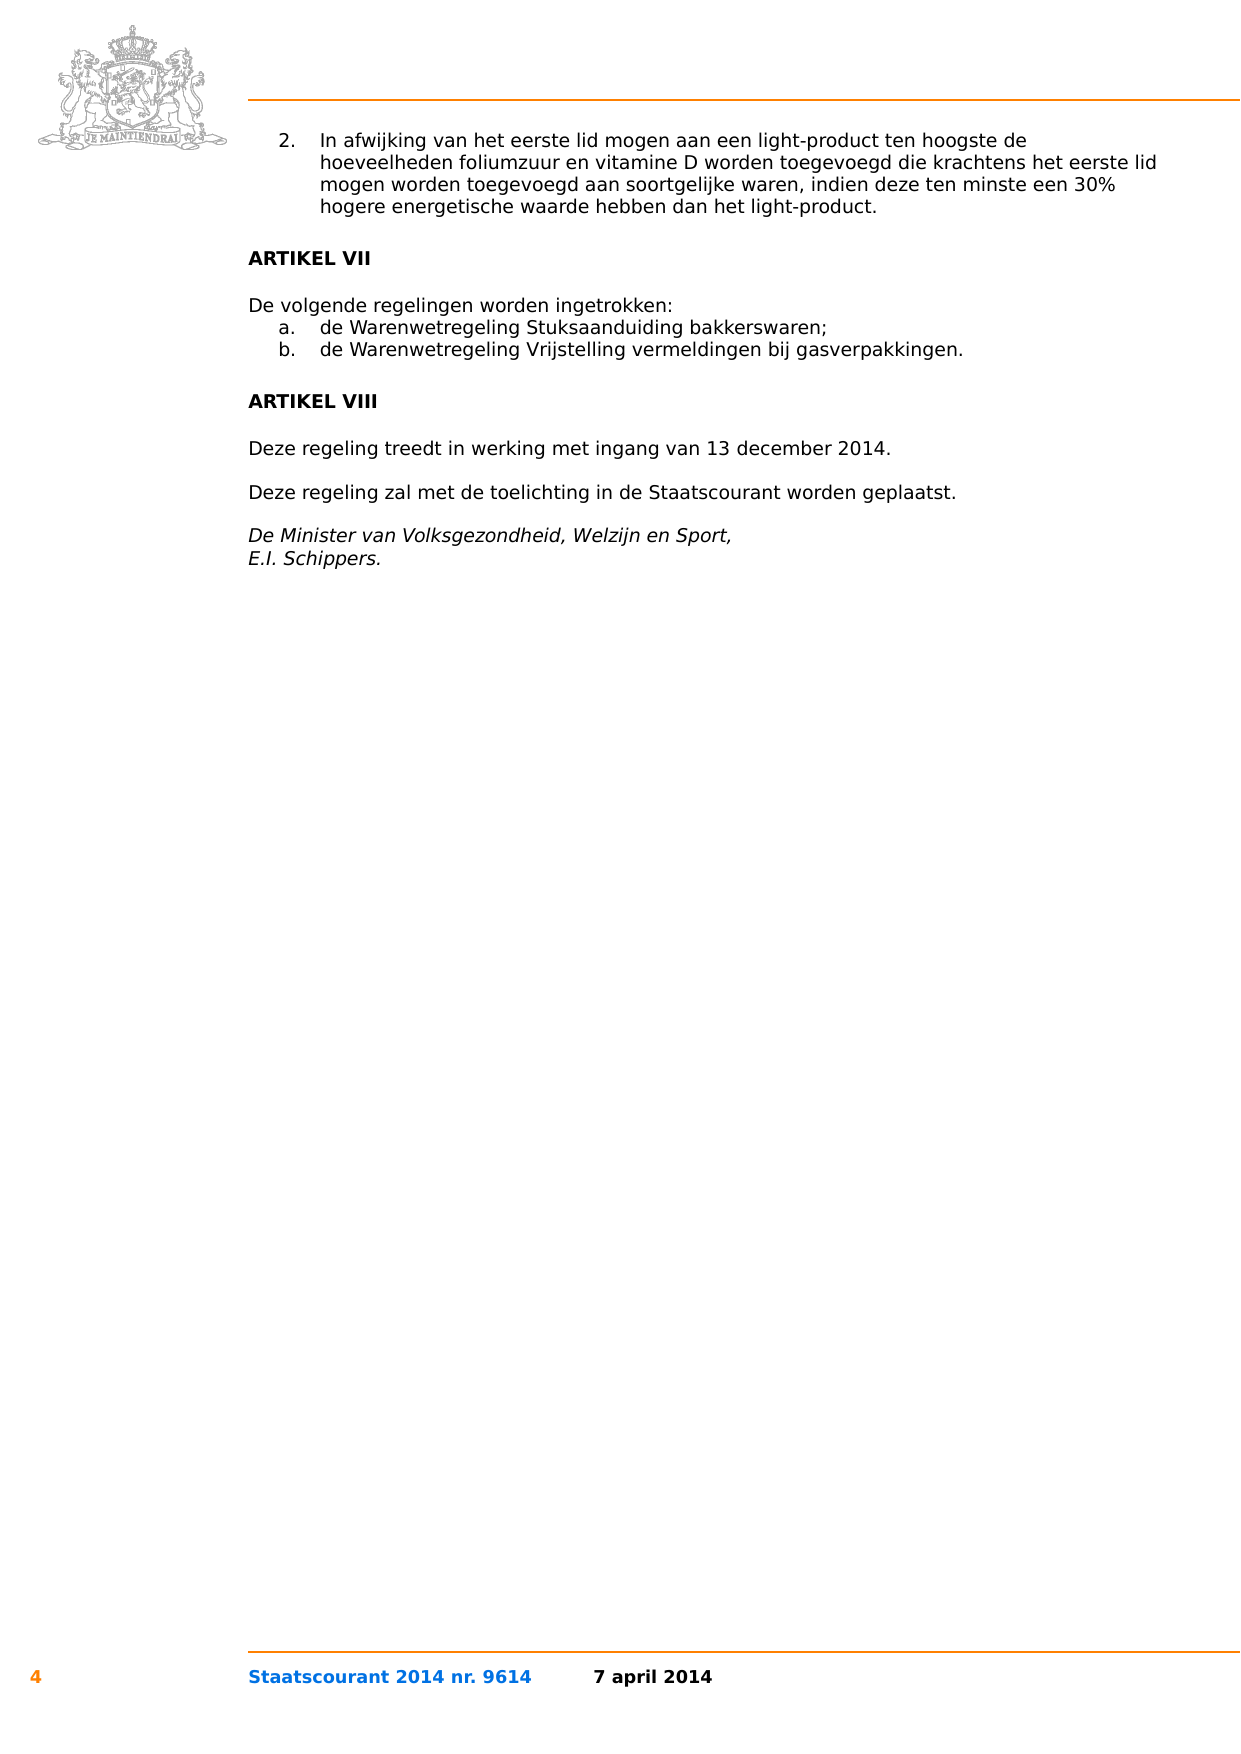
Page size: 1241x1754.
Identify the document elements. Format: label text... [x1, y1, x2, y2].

subtitle ARTIKEL VII [248, 248, 1163, 270]
text Deze regeling treedt in werking met ingang van 13 december 2014. [248, 438, 1163, 460]
text b. de Warenwetregeling Vrijstelling vermeldingen bij gasverpakkingen. [278, 339, 1163, 361]
subtitle ARTIKEL VIII [248, 391, 1163, 413]
text Deze regeling zal met de toelichting in de Staatscourant worden geplaatst. [248, 482, 1163, 503]
picture [38, 25, 227, 150]
text 2. In afwijking van het eerste lid mogen aan een light-product ten hoogste de hoeveelheden foliumzuur en vitamine D worden toegevoegd die krachtens het eerste lid mogen worden toegevoegd aan soortgelijke waren, indien deze ten minste een 30% hogere energetische waarde hebben dan het light-product. [278, 130, 1163, 218]
text a. de Warenwetregeling Stuksaanduiding bakkerswaren; [278, 317, 1163, 339]
text De Minister van Volksgezondheid, Welzijn en Sport, E.I. Schippers. [248, 525, 1163, 569]
text De volgende regelingen worden ingetrokken: [248, 295, 1163, 317]
